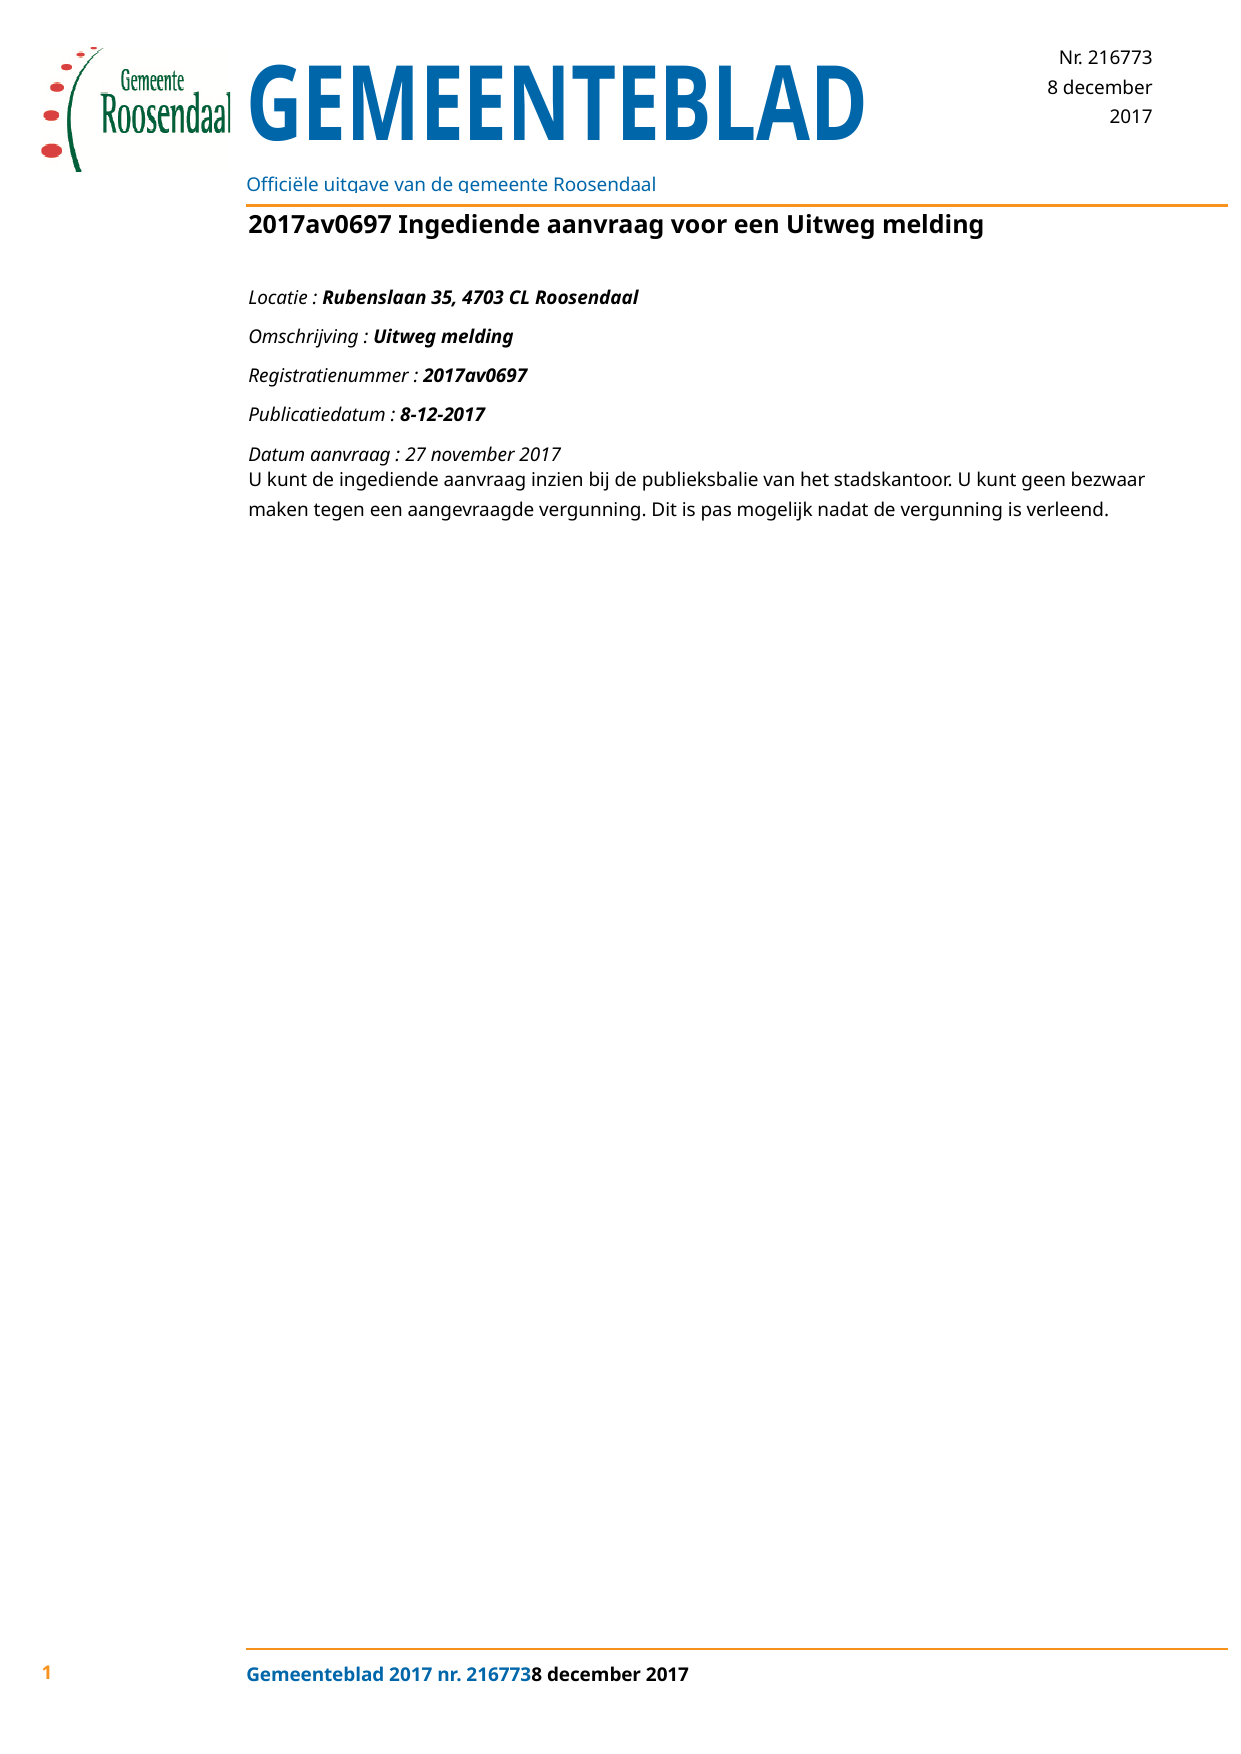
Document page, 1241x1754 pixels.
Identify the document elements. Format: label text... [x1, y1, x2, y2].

text Datum aanvraag : 27 november 2017 [248, 441, 1152, 467]
picture [41, 47, 231, 172]
text Publicatiedatum : 8-12-2017 [248, 402, 1152, 427]
text 2017av0697 Ingediende aanvraag voor een Uitweg melding [248, 207, 1152, 241]
text U kunt de ingediende aanvraag inzien bij de publieksbalie van het stadskantoor. U kunt geen bezwaar maken tegen een aangevraagde vergunning. Dit is pas mogelijk nadat de vergunning is verleend. [248, 467, 1152, 522]
text Locatie : Rubenslaan 35, 4703 CL Roosendaal [248, 284, 1152, 309]
text Registratienummer : 2017av0697 [248, 362, 1152, 388]
text Omschrijving : Uitweg melding [248, 323, 1152, 349]
